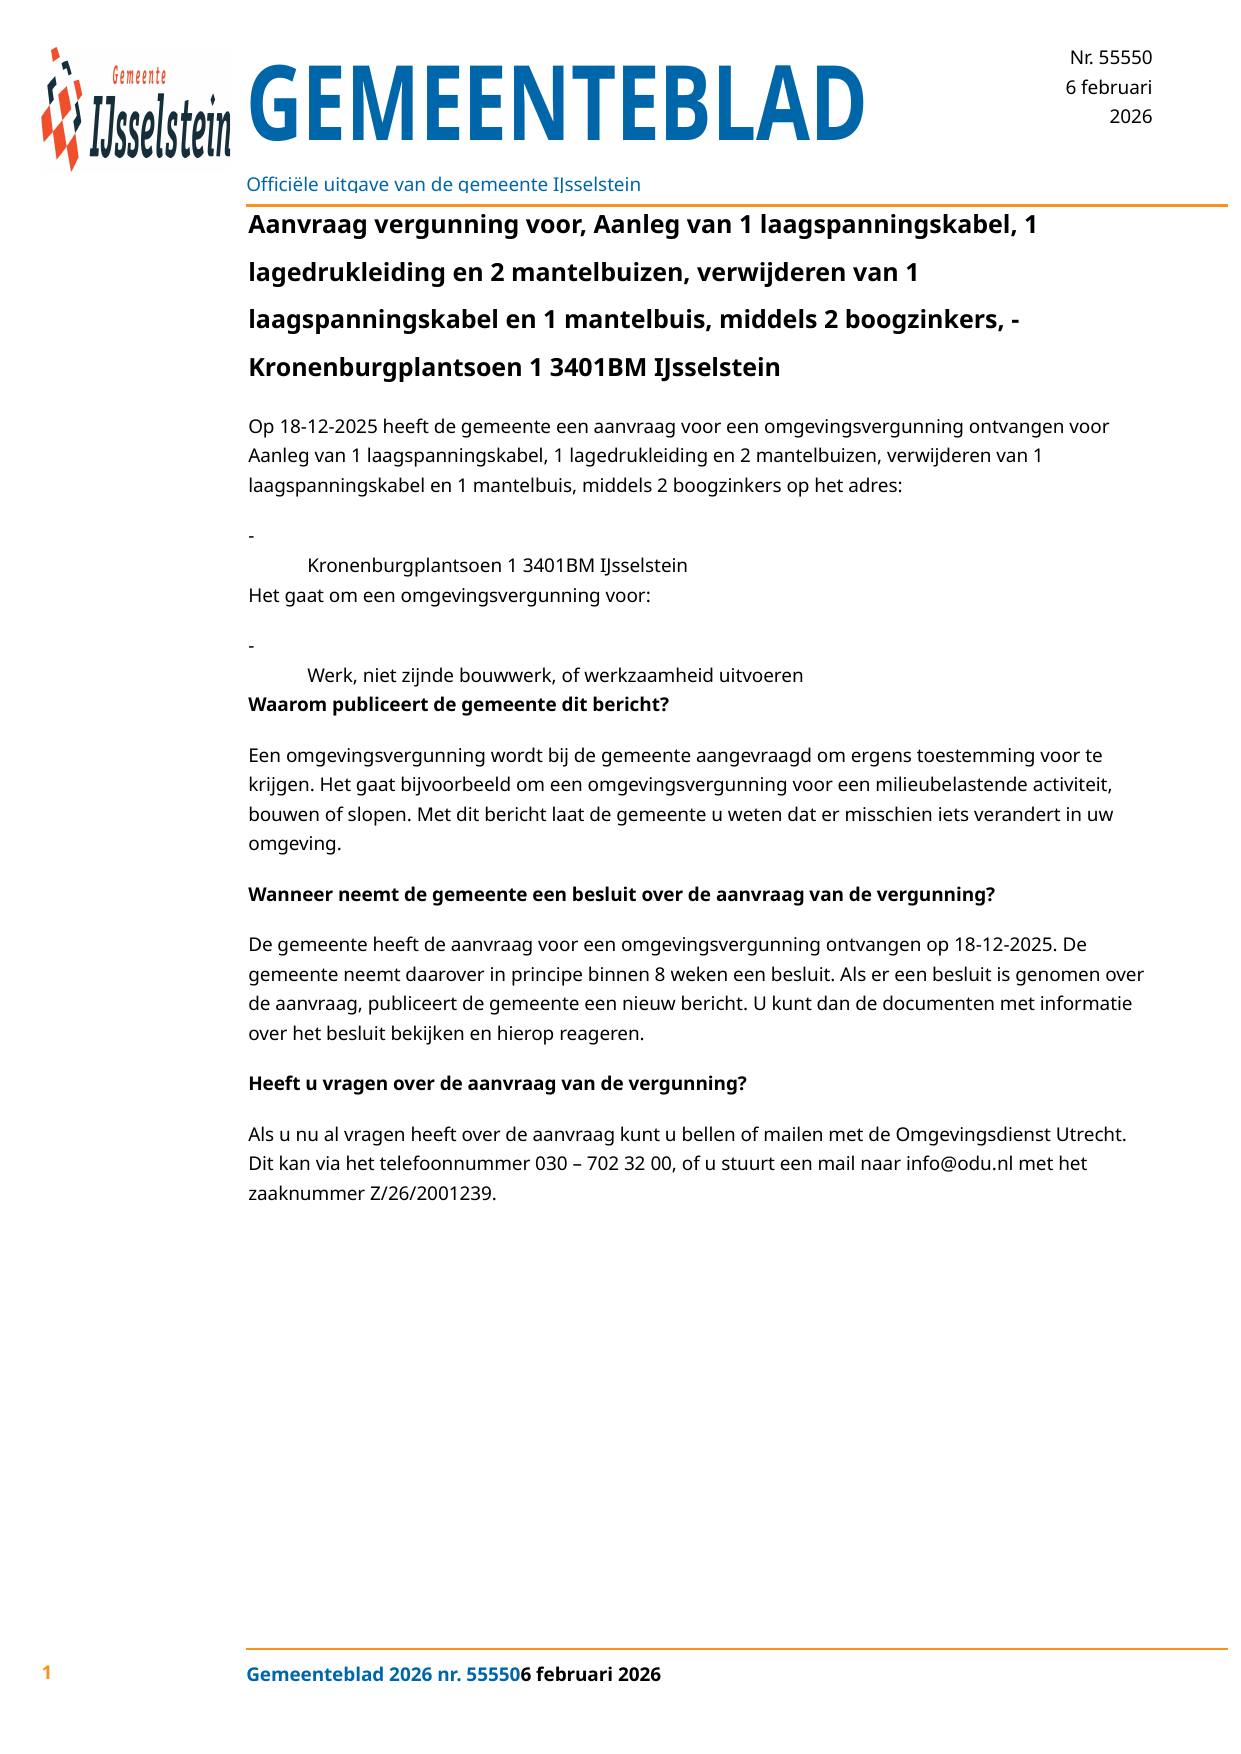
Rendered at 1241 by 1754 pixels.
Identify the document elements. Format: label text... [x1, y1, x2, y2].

picture [41, 47, 231, 172]
text Waarom publiceert de gemeente dit bericht? [248, 691, 1152, 717]
text De gemeente heeft de aanvraag voor een omgevingsvergunning ontvangen op 18-12-2025. De gemeente neemt daarover in principe binnen 8 weken een besluit. Als er een besluit is genomen over de aanvraag, publiceert de gemeente een nieuw bericht. U kunt dan de documenten met informatie over het besluit bekijken en hierop reageren. [248, 931, 1152, 1046]
text Wanneer neemt de gemeente een besluit over de aanvraag van de vergunning? [248, 881, 1152, 907]
text Aanvraag vergunning voor, Aanleg van 1 laagspanningskabel, 1 lagedrukleiding en 2 mantelbuizen, verwijderen van 1 laagspanningskabel en 1 mantelbuis, middels 2 boogzinkers, -Kronenburgplantsoen 1 3401BM IJsselstein [248, 207, 1152, 384]
text Als u nu al vragen heeft over de aanvraag kunt u bellen of mailen met de Omgevingsdienst Utrecht. Dit kan via het telefoonnummer 030 – 702 32 00, of u stuurt een mail naar info@odu.nl met het zaaknummer Z/26/2001239. [248, 1121, 1152, 1206]
text Het gaat om een omgevingsvergunning voor: [248, 582, 1152, 608]
text Heeft u vragen over de aanvraag van de vergunning? [248, 1071, 1152, 1096]
text Een omgevingsvergunning wordt bij de gemeente aangevraagd om ergens toestemming voor te krijgen. Het gaat bijvoorbeeld om een omgevingsvergunning voor een milieubelastende activiteit, bouwen of slopen. Met dit bericht laat de gemeente u weten dat er misschien iets verandert in uw omgeving. [248, 742, 1152, 856]
list Kronenburgplantsoen 1 3401BM IJsselstein [248, 552, 1152, 578]
list Werk, niet zijnde bouwwerk, of werkzaamheid uitvoeren [248, 662, 1152, 688]
text Op 18-12-2025 heeft de gemeente een aanvraag voor een omgevingsvergunning ontvangen voor Aanleg van 1 laagspanningskabel, 1 lagedrukleiding en 2 mantelbuizen, verwijderen van 1 laagspanningskabel en 1 mantelbuis, middels 2 boogzinkers op het adres: [248, 413, 1152, 498]
